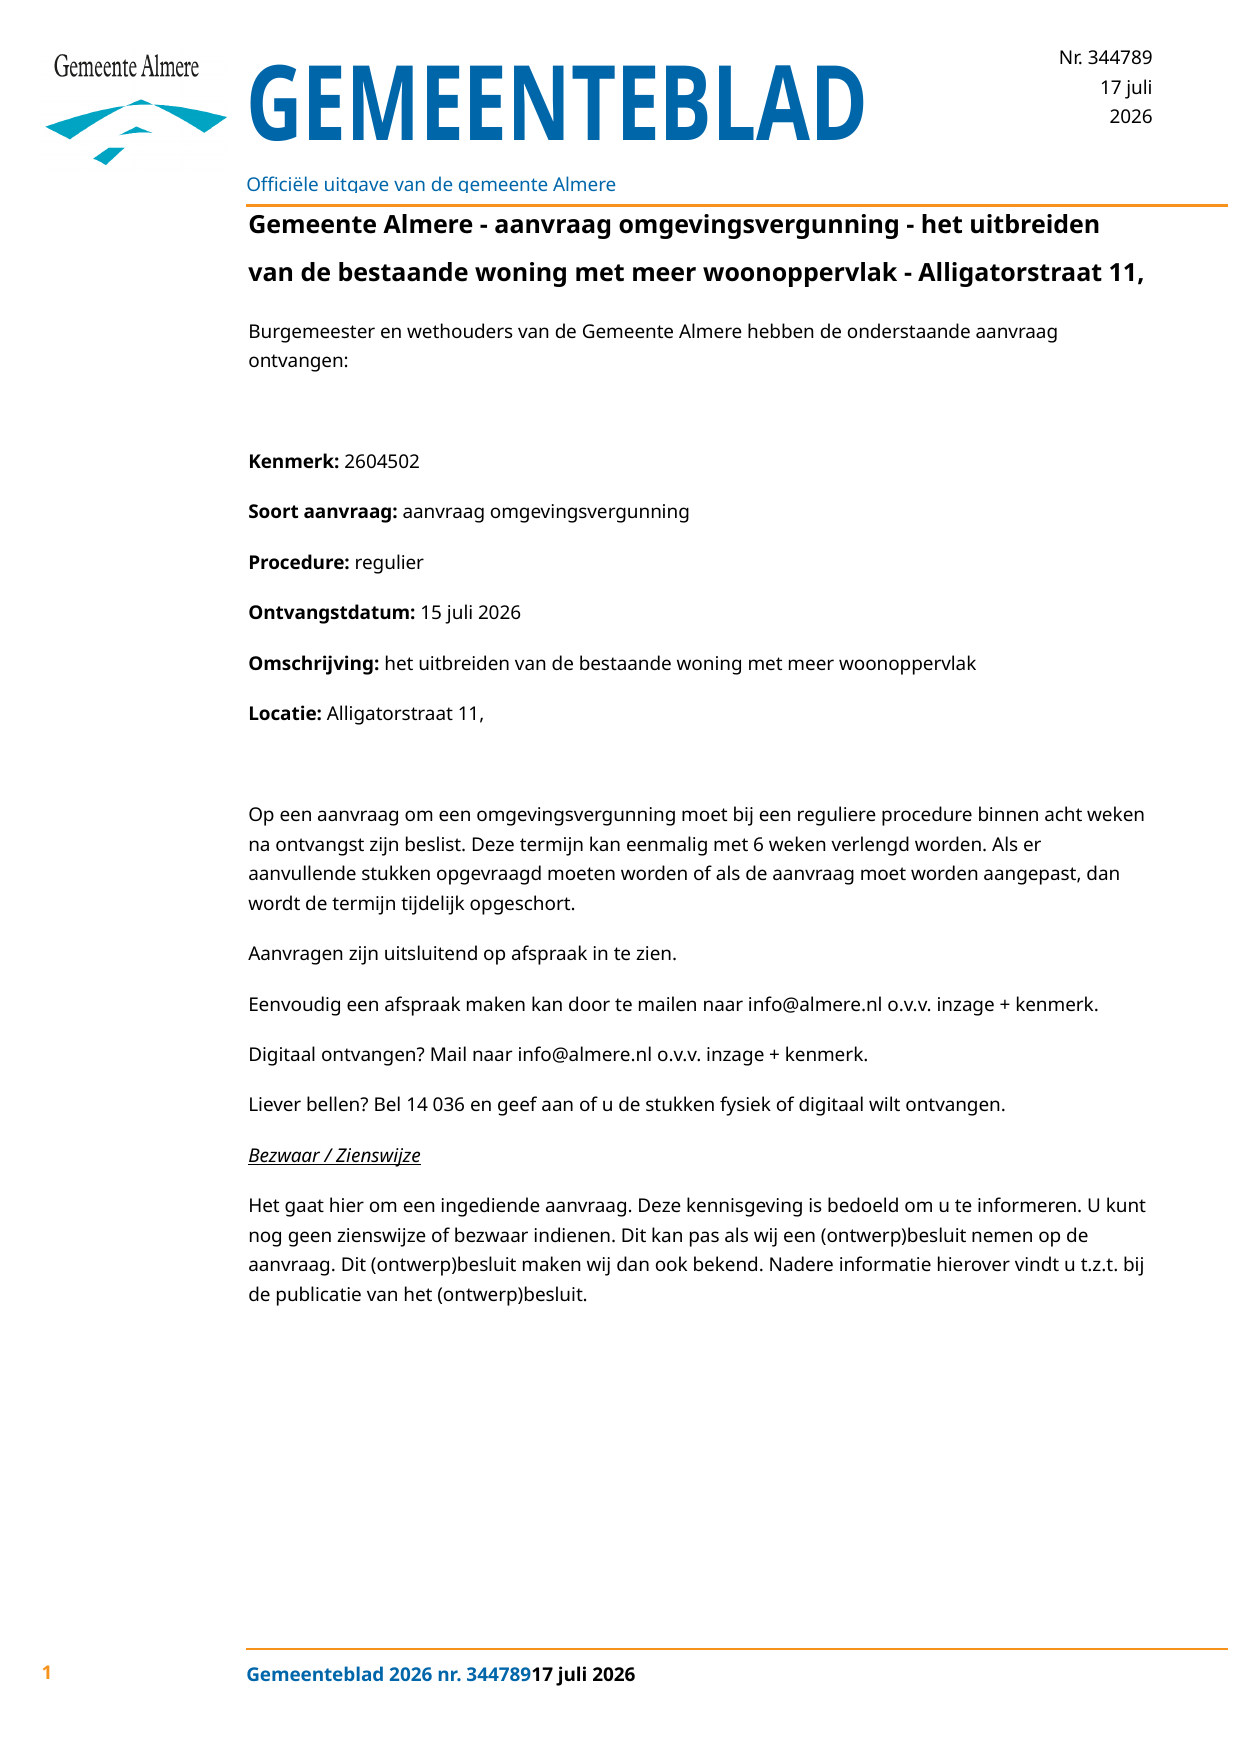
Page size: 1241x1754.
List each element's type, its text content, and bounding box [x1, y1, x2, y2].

text Ontvangstdatum: 15 juli 2026 [248, 599, 1152, 625]
text Procedure: regulier [248, 549, 1152, 575]
text Op een aanvraag om een omgevingsvergunning moet bij een reguliere procedure binnen acht weken na ontvangst zijn beslist. Deze termijn kan eenmalig met 6 weken verlengd worden. Als er aanvullende stukken opgevraagd moeten worden of als de aanvraag moet worden aangepast, dan wordt de termijn tijdelijk opgeschort. [248, 801, 1152, 916]
text Soort aanvraag: aanvraag omgevingsvergunning [248, 499, 1152, 524]
text Digitaal ontvangen? Mail naar info@almere.nl o.v.v. inzage + kenmerk. [248, 1041, 1152, 1067]
text Omschrijving: het uitbreiden van de bestaande woning met meer woonoppervlak [248, 650, 1152, 676]
text Kenmerk: 2604502 [248, 448, 1152, 474]
text Eenvoudig een afspraak maken kan door te mailen naar info@almere.nl o.v.v. inzage + kenmerk. [248, 991, 1152, 1017]
text Burgemeester en wethouders van de Gemeente Almere hebben de onderstaande aanvraag ontvangen: [248, 318, 1152, 373]
text Aanvragen zijn uitsluitend op afspraak in te zien. [248, 940, 1152, 966]
text Gemeente Almere - aanvraag omgevingsvergunning - het uitbreiden van de bestaande woning met meer woonoppervlak - Alligatorstraat 11, [248, 207, 1152, 288]
text Locatie: Alligatorstraat 11, [248, 700, 1152, 726]
picture [41, 47, 231, 172]
text Het gaat hier om een ingediende aanvraag. Deze kennisgeving is bedoeld om u te informeren. U kunt nog geen zienswijze of bezwaar indienen. Dit kan pas als wij een (ontwerp)besluit nemen op de aanvraag. Dit (ontwerp)besluit maken wij dan ook bekend. Nadere informatie hierover vindt u t.z.t. bij de publicatie van het (ontwerp)besluit. [248, 1192, 1152, 1307]
text Bezwaar / Zienswijze [248, 1142, 1152, 1168]
text Liever bellen? Bel 14 036 en geef aan of u de stukken fysiek of digitaal wilt ontvangen. [248, 1092, 1152, 1117]
